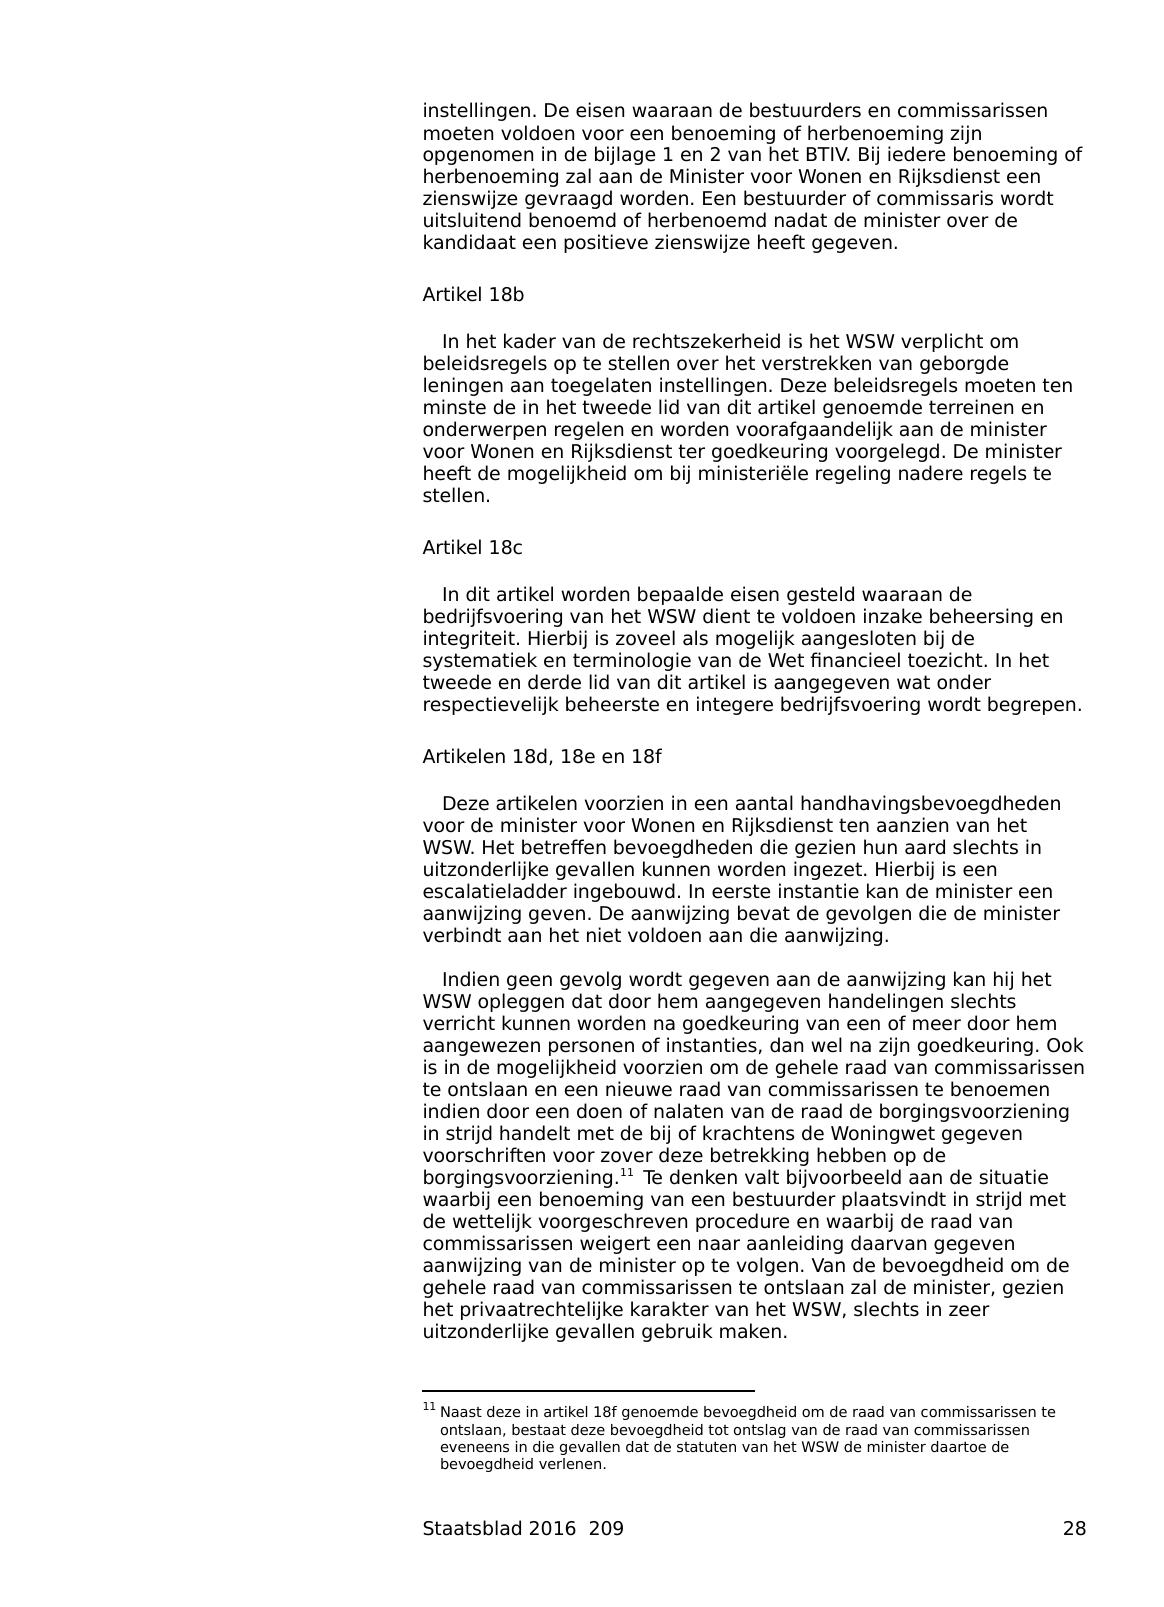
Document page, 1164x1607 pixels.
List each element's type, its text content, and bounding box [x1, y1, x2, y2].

text instellingen. De eisen waaraan de bestuurders en commissarissen moeten voldoen voor een benoeming of herbenoeming zijn opgenomen in de bijlage 1 en 2 van het BTIV. Bij iedere benoeming of herbenoeming zal aan de Minister voor Wonen en Rijksdienst een zienswijze gevraagd worden. Een bestuurder of commissaris wordt uitsluitend benoemd of herbenoemd nadat de minister over de kandidaat een positieve zienswijze heeft gegeven. [422, 100, 1087, 254]
subtitle Artikel 18b [422, 284, 1087, 306]
subtitle Artikel 18c [422, 537, 1087, 559]
text In het kader van de rechtszekerheid is het WSW verplicht om beleidsregels op te stellen over het verstrekken van geborgde leningen aan toegelaten instellingen. Deze beleidsregels moeten ten minste de in het tweede lid van dit artikel genoemde terreinen en onderwerpen regelen en worden voorafgaandelijk aan de minister voor Wonen en Rijksdienst ter goedkeuring voorgelegd. De minister heeft de mogelijkheid om bij ministeriële regeling nadere regels te stellen. [422, 331, 1087, 507]
text Naast deze in artikel 18f genoemde bevoegdheid om de raad van commissarissen te ontslaan, bestaat deze bevoegdheid tot ontslag van de raad van commissarissen eveneens in die gevallen dat de statuten van het WSW de minister daartoe de bevoegdheid verlenen. [422, 1400, 1087, 1473]
subtitle Artikelen 18d, 18e en 18f [422, 746, 1087, 768]
text Deze artikelen voorzien in een aantal handhavingsbevoegdheden voor de minister voor Wonen en Rijksdienst ten aanzien van het WSW. Het betreffen bevoegdheden die gezien hun aard slechts in uitzonderlijke gevallen kunnen worden ingezet. Hierbij is een escalatieladder ingebouwd. In eerste instantie kan de minister een aanwijzing geven. De aanwijzing bevat de gevolgen die de minister verbindt aan het niet voldoen aan die aanwijzing. [422, 793, 1087, 947]
text In dit artikel worden bepaalde eisen gesteld waaraan de bedrijfsvoering van het WSW dient te voldoen inzake beheersing en integriteit. Hierbij is zoveel als mogelijk aangesloten bij de systematiek en terminologie van de Wet financieel toezicht. In het tweede en derde lid van dit artikel is aangegeven wat onder respectievelijk beheerste en integere bedrijfsvoering wordt begrepen. [422, 584, 1087, 716]
text Indien geen gevolg wordt gegeven aan de aanwijzing kan hij het WSW opleggen dat door hem aangegeven handelingen slechts verricht kunnen worden na goedkeuring van een of meer door hem aangewezen personen of instanties, dan wel na zijn goedkeuring. Ook is in de mogelijkheid voorzien om de gehele raad van commissarissen te ontslaan en een nieuwe raad van commissarissen te benoemen indien door een doen of nalaten van de raad de borgingsvoorziening in strijd handelt met de bij of krachtens de Woningwet gegeven voorschriften voor zover deze betrekking hebben op de borgingsvoorziening. Te denken valt bijvoorbeeld aan de situatie waarbij een benoeming van een bestuurder plaatsvindt in strijd met de wettelijk voorgeschreven procedure en waarbij de raad van commissarissen weigert een naar aanleiding daarvan gegeven aanwijzing van de minister op te volgen. Van de bevoegdheid om de gehele raad van commissarissen te ontslaan zal de minister, gezien het privaatrechtelijke karakter van het WSW, slechts in zeer uitzonderlijke gevallen gebruik maken. [422, 969, 1087, 1343]
